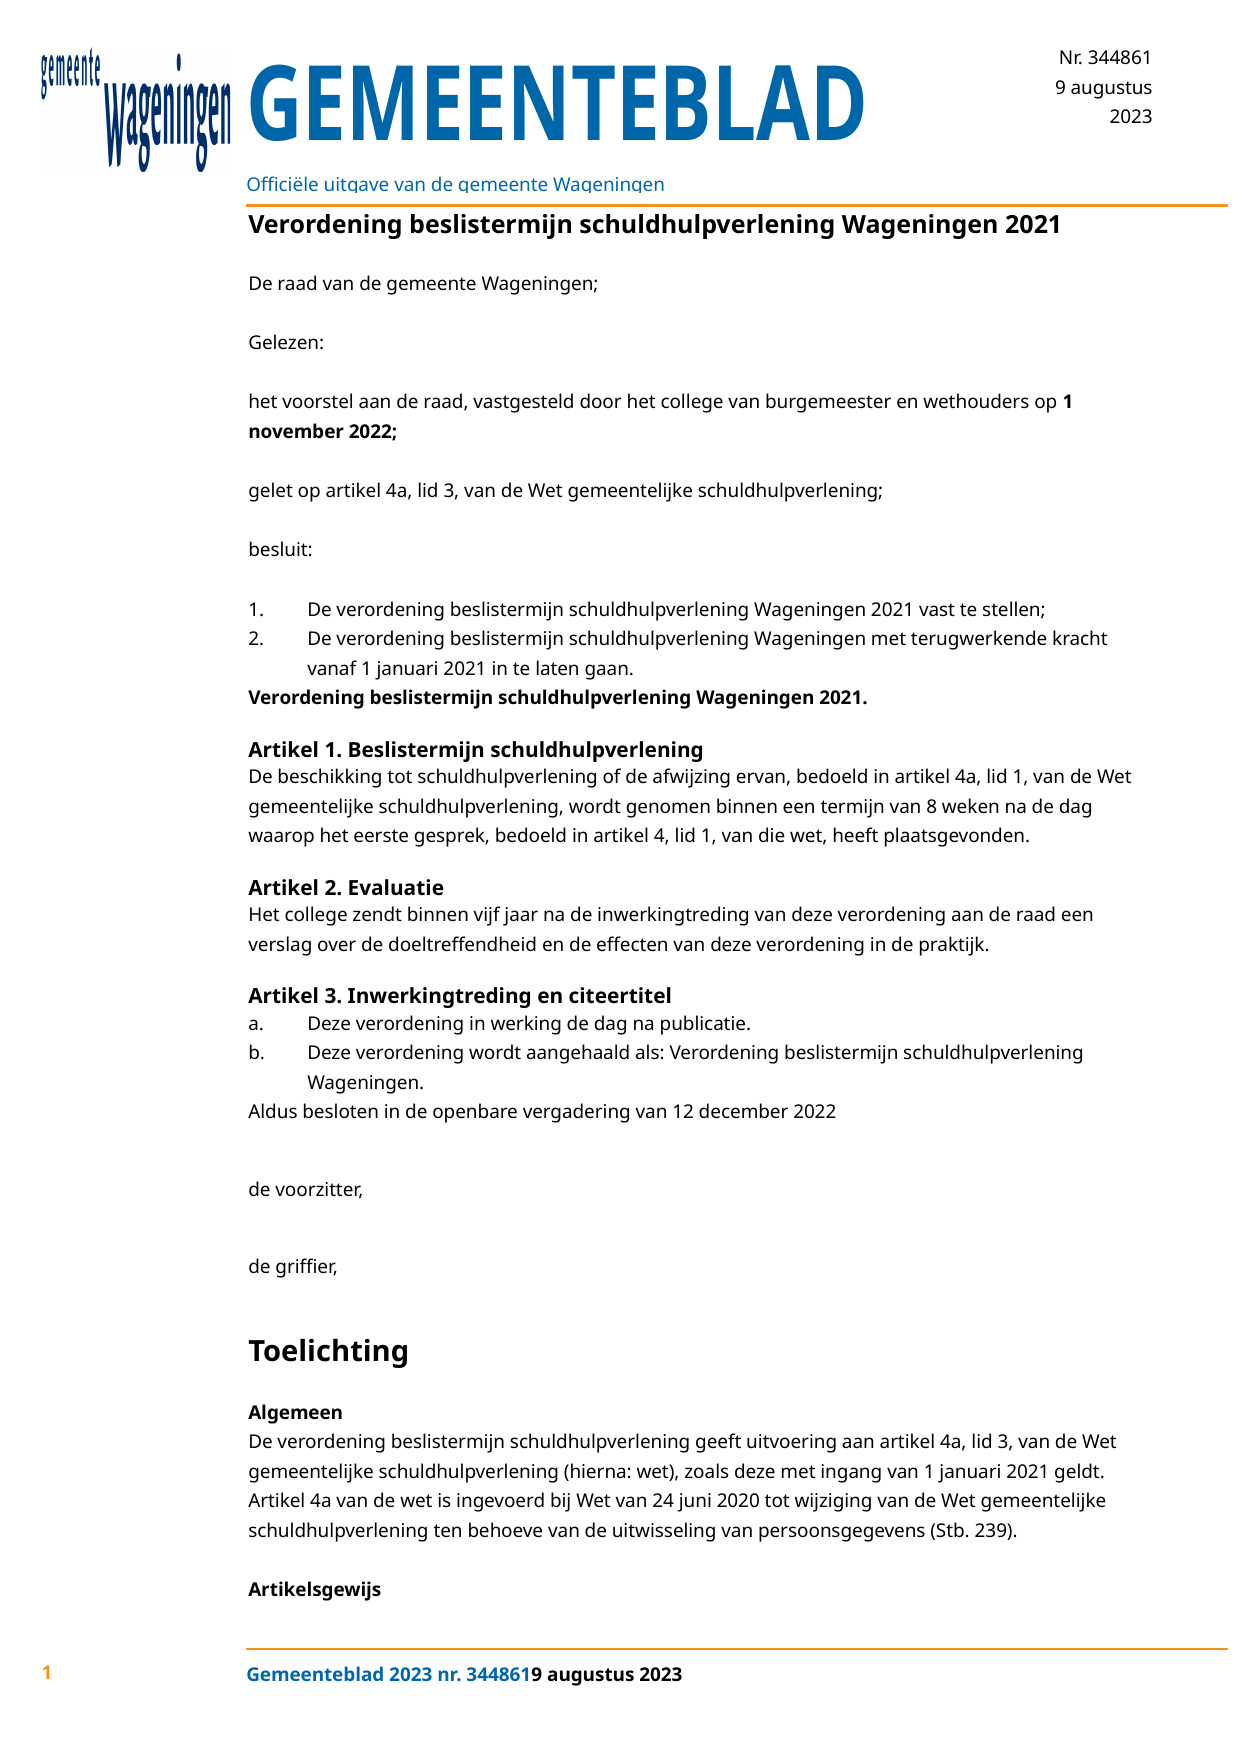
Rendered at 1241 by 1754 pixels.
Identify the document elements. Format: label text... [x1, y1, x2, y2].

text Artikel 2. Evaluatie [248, 873, 1152, 901]
text de griffier, [248, 1253, 1152, 1279]
text Toelichting [248, 1330, 1152, 1370]
text Artikelsgewijs [248, 1576, 1152, 1602]
text besluit: [248, 537, 1152, 562]
text Artikel 3. Inwerkingtreding en citeertitel [248, 981, 1152, 1010]
text Het college zendt binnen vijf jaar na de inwerkingtreding van deze verordening aan de raad een verslag over de doeltreffendheid en de effecten van deze verordening in de praktijk. [248, 901, 1152, 957]
picture [41, 47, 231, 172]
text De verordening beslistermijn schuldhulpverlening geeft uitvoering aan artikel 4a, lid 3, van de Wet gemeentelijke schuldhulpverlening (hierna: wet), zoals deze met ingang van 1 januari 2021 geldt. Artikel 4a van de wet is ingevoerd bij Wet van 24 juni 2020 tot wijziging van de Wet gemeentelijke schuldhulpverlening ten behoeve van de uitwisseling van persoonsgegevens (Stb. 239). [248, 1428, 1152, 1543]
text Gelezen: [248, 329, 1152, 355]
list Deze verordening wordt aangehaald als: Verordening beslistermijn schuldhulpverlening Wageningen. [248, 1039, 1152, 1095]
text het voorstel aan de raad, vastgesteld door het college van burgemeester en wethouders op 1 november 2022; [248, 389, 1152, 444]
text Verordening beslistermijn schuldhulpverlening Wageningen 2021. [248, 684, 1152, 710]
text Aldus besloten in de openbare vergadering van 12 december 2022 [248, 1098, 1152, 1124]
text Verordening beslistermijn schuldhulpverlening Wageningen 2021 [248, 207, 1152, 241]
text de voorzitter, [248, 1176, 1152, 1201]
text Artikel 1. Beslistermijn schuldhulpverlening [248, 735, 1152, 763]
text gelet op artikel 4a, lid 3, van de Wet gemeentelijke schuldhulpverlening; [248, 477, 1152, 503]
text Algemeen [248, 1399, 1152, 1425]
text De raad van de gemeente Wageningen; [248, 270, 1152, 296]
list De verordening beslistermijn schuldhulpverlening Wageningen met terugwerkende kracht vanaf 1 januari 2021 in te laten gaan. [248, 625, 1152, 681]
list De verordening beslistermijn schuldhulpverlening Wageningen 2021 vast te stellen; [248, 596, 1152, 621]
text De beschikking tot schuldhulpverlening of de afwijzing ervan, bedoeld in artikel 4a, lid 1, van de Wet gemeentelijke schuldhulpverlening, wordt genomen binnen een termijn van 8 weken na de dag waarop het eerste gesprek, bedoeld in artikel 4, lid 1, van die wet, heeft plaatsgevonden. [248, 763, 1152, 848]
list Deze verordening in werking de dag na publicatie. [248, 1010, 1152, 1036]
